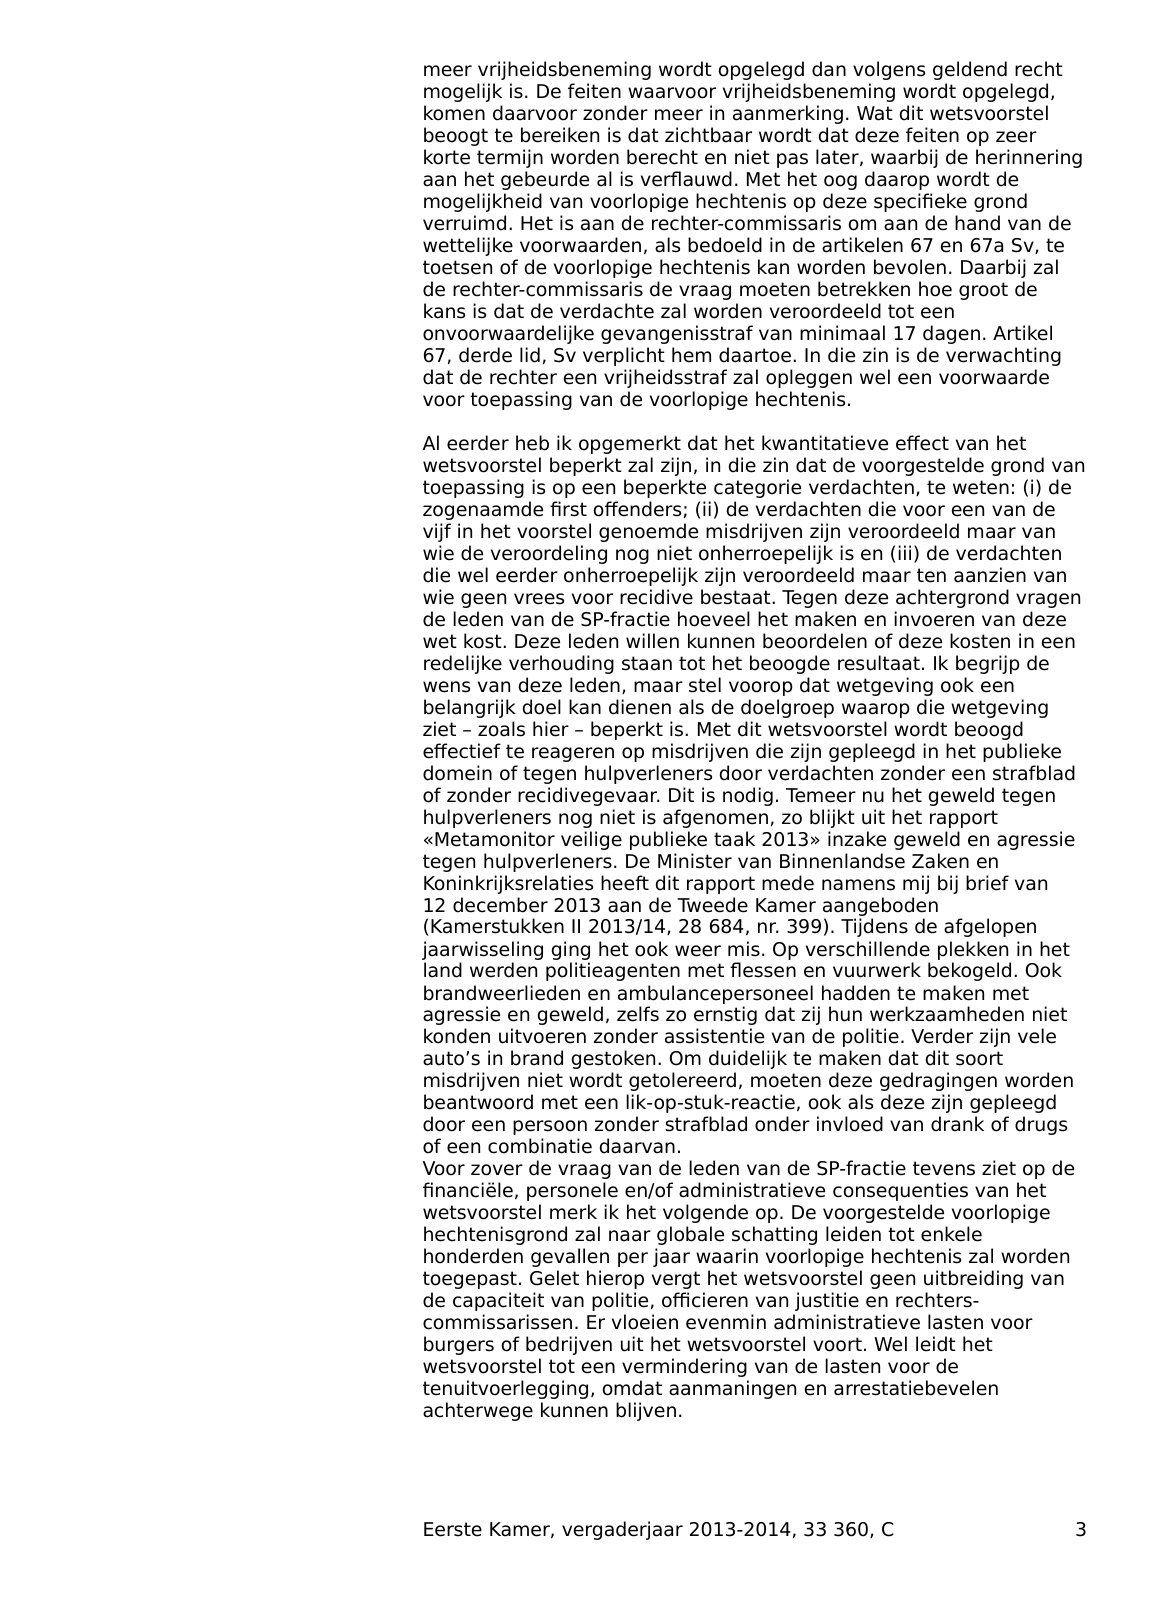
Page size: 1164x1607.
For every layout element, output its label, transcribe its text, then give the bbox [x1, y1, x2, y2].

text meer vrijheidsbeneming wordt opgelegd dan volgens geldend recht mogelijk is. De feiten waarvoor vrijheidsbeneming wordt opgelegd, komen daarvoor zonder meer in aanmerking. Wat dit wetsvoorstel beoogt te bereiken is dat zichtbaar wordt dat deze feiten op zeer korte termijn worden berecht en niet pas later, waarbij de herinnering aan het gebeurde al is verflauwd. Met het oog daarop wordt de mogelijkheid van voorlopige hechtenis op deze specifieke grond verruimd. Het is aan de rechter-commissaris om aan de hand van de wettelijke voorwaarden, als bedoeld in de artikelen 67 en 67a Sv, te toetsen of de voorlopige hechtenis kan worden bevolen. Daarbij zal de rechter-commissaris de vraag moeten betrekken hoe groot de kans is dat de verdachte zal worden veroordeeld tot een onvoorwaardelijke gevangenisstraf van minimaal 17 dagen. Artikel 67, derde lid, Sv verplicht hem daartoe. In die zin is de verwachting dat de rechter een vrijheidsstraf zal opleggen wel een voorwaarde voor toepassing van de voorlopige hechtenis. [422, 59, 1087, 411]
text Voor zover de vraag van de leden van de SP-fractie tevens ziet op de financiële, personele en/of administratieve consequenties van het wetsvoorstel merk ik het volgende op. De voorgestelde voorlopige hechtenisgrond zal naar globale schatting leiden tot enkele honderden gevallen per jaar waarin voorlopige hechtenis zal worden toegepast. Gelet hierop vergt het wetsvoorstel geen uitbreiding van de capaciteit van politie, officieren van justitie en rechters-commissarissen. Er vloeien evenmin administratieve lasten voor burgers of bedrijven uit het wetsvoorstel voort. Wel leidt het wetsvoorstel tot een vermindering van de lasten voor de tenuitvoerlegging, omdat aanmaningen en arrestatiebevelen achterwege kunnen blijven. [422, 1158, 1087, 1422]
text Al eerder heb ik opgemerkt dat het kwantitatieve effect van het wetsvoorstel beperkt zal zijn, in die zin dat de voorgestelde grond van toepassing is op een beperkte categorie verdachten, te weten: (i) de zogenaamde first offenders; (ii) de verdachten die voor een van de vijf in het voorstel genoemde misdrijven zijn veroordeeld maar van wie de veroordeling nog niet onherroepelijk is en (iii) de verdachten die wel eerder onherroepelijk zijn veroordeeld maar ten aanzien van wie geen vrees voor recidive bestaat. Tegen deze achtergrond vragen de leden van de SP-fractie hoeveel het maken en invoeren van deze wet kost. Deze leden willen kunnen beoordelen of deze kosten in een redelijke verhouding staan tot het beoogde resultaat. Ik begrijp de wens van deze leden, maar stel voorop dat wetgeving ook een belangrijk doel kan dienen als de doelgroep waarop die wetgeving ziet – zoals hier – beperkt is. Met dit wetsvoorstel wordt beoogd effectief te reageren op misdrijven die zijn gepleegd in het publieke domein of tegen hulpverleners door verdachten zonder een strafblad of zonder recidivegevaar. Dit is nodig. Temeer nu het geweld tegen hulpverleners nog niet is afgenomen, zo blijkt uit het rapport «Metamonitor veilige publieke taak 2013» inzake geweld en agressie tegen hulpverleners. De Minister van Binnenlandse Zaken en Koninkrijksrelaties heeft dit rapport mede namens mij bij brief van 12 december 2013 aan de Tweede Kamer aangeboden (Kamerstukken II 2013/14, 28 684, nr. 399). Tijdens de afgelopen jaarwisseling ging het ook weer mis. Op verschillende plekken in het land werden politieagenten met flessen en vuurwerk bekogeld. Ook brandweerlieden en ambulancepersoneel hadden te maken met agressie en geweld, zelfs zo ernstig dat zij hun werkzaamheden niet konden uitvoeren zonder assistentie van de politie. Verder zijn vele auto’s in brand gestoken. Om duidelijk te maken dat dit soort misdrijven niet wordt getolereerd, moeten deze gedragingen worden beantwoord met een lik-op-stuk-reactie, ook als deze zijn gepleegd door een persoon zonder strafblad onder invloed van drank of drugs of een combinatie daarvan. [422, 433, 1087, 1158]
